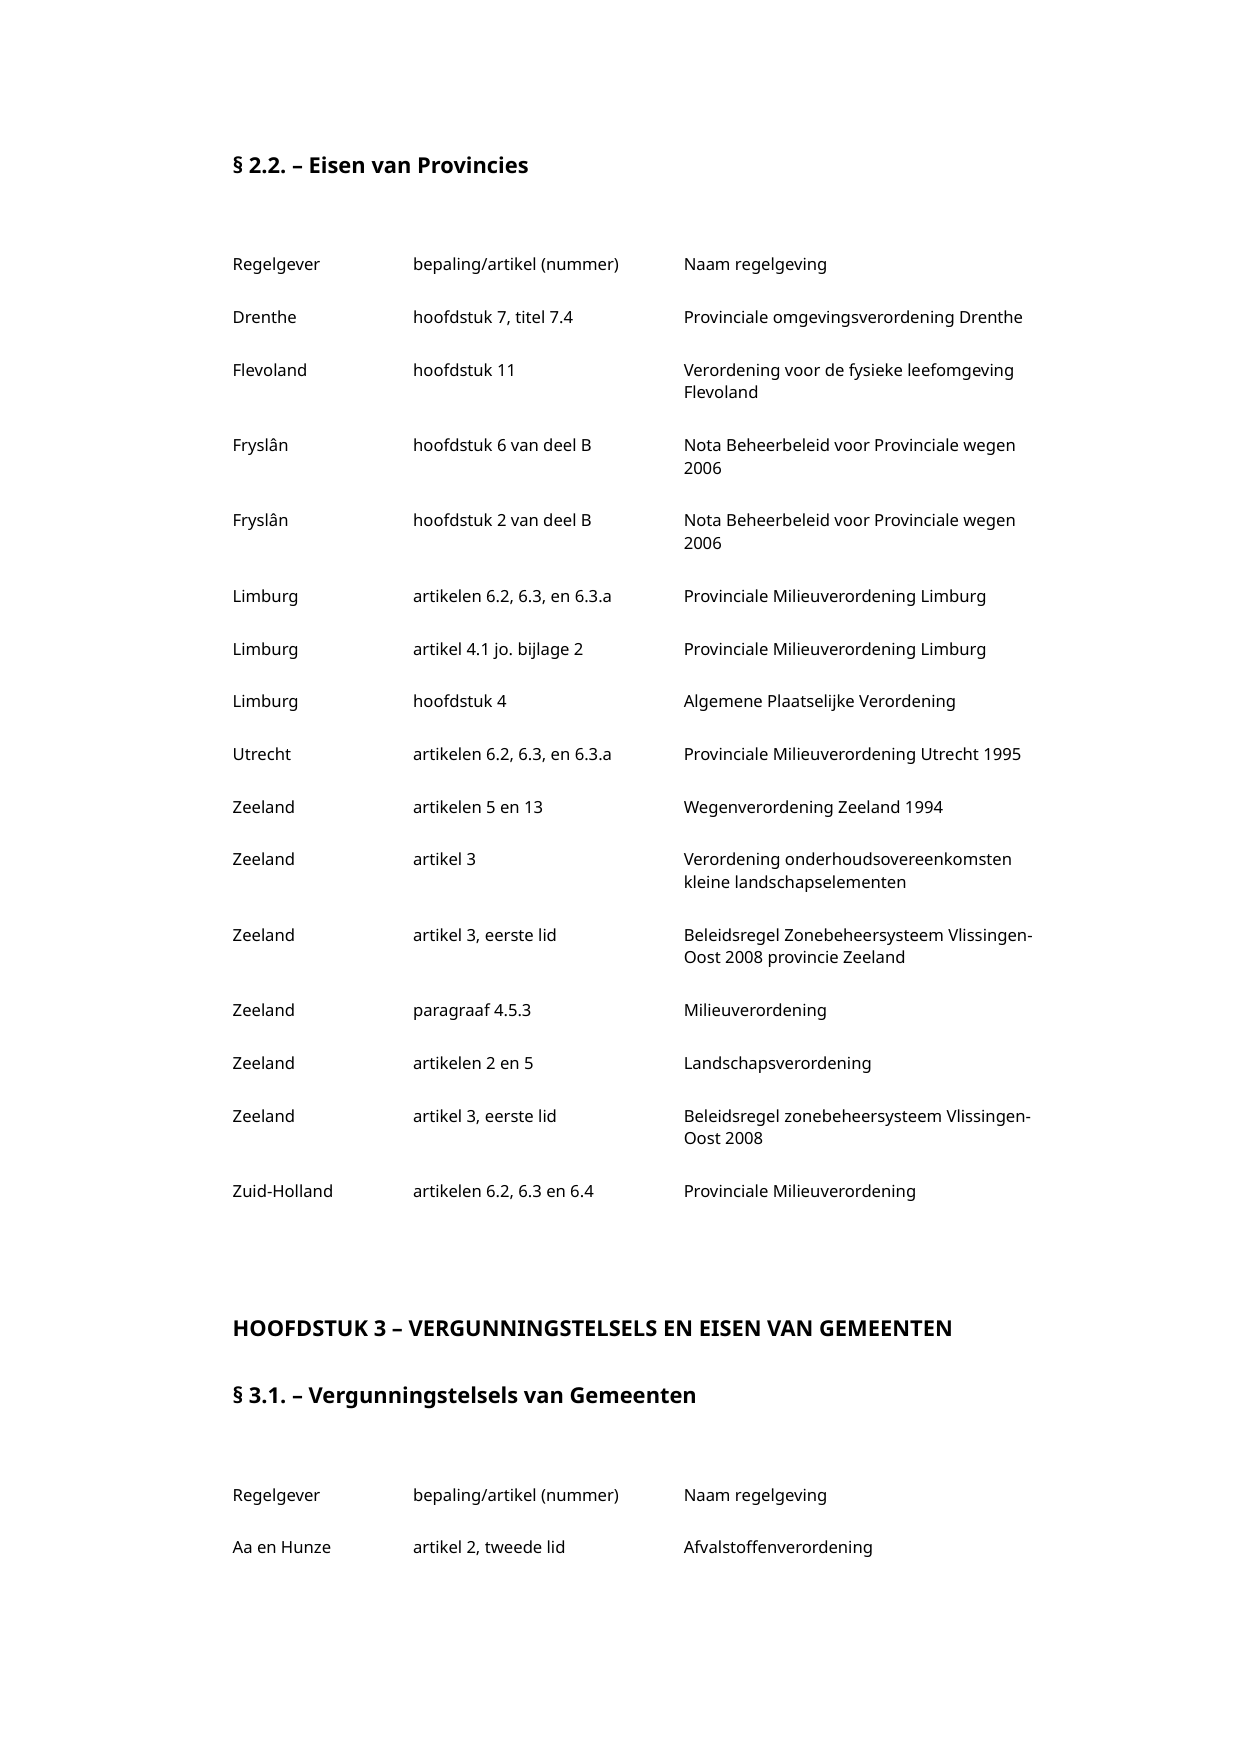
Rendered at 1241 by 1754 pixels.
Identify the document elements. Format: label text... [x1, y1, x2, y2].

table_cell Algemene Plaatselijke Verordening [684, 690, 1053, 742]
table_cell paragraaf 4.5.3 [413, 999, 683, 1051]
table_cell Provinciale Milieuverordening Limburg [684, 584, 1053, 637]
table_cell Limburg [233, 690, 413, 742]
table_header Regelgever [233, 1483, 413, 1536]
subtitle § 3.1. – Vergunningstelsels van Gemeenten [232, 1381, 1053, 1410]
table_cell artikel 2, tweede lid [413, 1536, 683, 1589]
table_header Regelgever [233, 253, 413, 305]
table_cell Zeeland [233, 795, 413, 848]
table_cell Zeeland [233, 848, 413, 923]
table_cell Zuid-Holland [233, 1180, 413, 1232]
table_cell Afvalstoffenverordening [684, 1536, 1053, 1589]
table_cell artikelen 5 en 13 [413, 795, 683, 848]
table_cell Provinciale Milieuverordening [684, 1180, 1053, 1232]
table_cell Verordening voor de fysieke leefomgeving Flevoland [684, 358, 1053, 433]
table_cell Zeeland [233, 923, 413, 999]
table_cell Milieuverordening [684, 999, 1053, 1051]
table_cell artikelen 2 en 5 [413, 1051, 683, 1104]
table_cell Drenthe [233, 305, 413, 358]
table_cell Aa en Hunze [233, 1536, 413, 1589]
table_cell Zeeland [233, 999, 413, 1051]
table_cell artikelen 6.2, 6.3 en 6.4 [413, 1180, 683, 1232]
table_cell Fryslân [233, 434, 413, 509]
table_cell Utrecht [233, 743, 413, 795]
table_cell artikel 3 [413, 848, 683, 923]
table_header bepaling/artikel (nummer) [413, 1483, 683, 1536]
table_cell Limburg [233, 584, 413, 637]
table_cell Zeeland [233, 1104, 413, 1179]
table_cell Beleidsregel Zonebeheersysteem Vlissingen-Oost 2008 provincie Zeeland [684, 923, 1053, 999]
table_header bepaling/artikel (nummer) [413, 253, 683, 305]
table_cell hoofdstuk 7, titel 7.4 [413, 305, 683, 358]
table_cell hoofdstuk 2 van deel B [413, 509, 683, 584]
table_cell hoofdstuk 6 van deel B [413, 434, 683, 509]
table_cell Limburg [233, 637, 413, 690]
table_cell artikelen 6.2, 6.3, en 6.3.a [413, 584, 683, 637]
subtitle HOOFDSTUK 3 – VERGUNNINGSTELSELS EN EISEN VAN GEMEENTEN [232, 1313, 1053, 1343]
table_cell artikelen 6.2, 6.3, en 6.3.a [413, 743, 683, 795]
table_cell Provinciale Milieuverordening Utrecht 1995 [684, 743, 1053, 795]
table_cell hoofdstuk 11 [413, 358, 683, 433]
table_cell artikel 4.1 jo. bijlage 2 [413, 637, 683, 690]
table_cell Provinciale omgevingsverordening Drenthe [684, 305, 1053, 358]
table_cell Flevoland [233, 358, 413, 433]
table_cell hoofdstuk 4 [413, 690, 683, 742]
table_cell Verordening onderhoudsovereenkomsten kleine landschapselementen [684, 848, 1053, 923]
table_cell Wegenverordening Zeeland 1994 [684, 795, 1053, 848]
table_cell artikel 3, eerste lid [413, 1104, 683, 1179]
table_cell Provinciale Milieuverordening Limburg [684, 637, 1053, 690]
table_cell Zeeland [233, 1051, 413, 1104]
table_cell Fryslân [233, 509, 413, 584]
subtitle § 2.2. – Eisen van Provincies [232, 150, 1053, 180]
table_cell Nota Beheerbeleid voor Provinciale wegen 2006 [684, 509, 1053, 584]
table_header Naam regelgeving [684, 1483, 1053, 1536]
table_cell Landschapsverordening [684, 1051, 1053, 1104]
table_cell artikel 3, eerste lid [413, 923, 683, 999]
table_cell Beleidsregel zonebeheersysteem Vlissingen-Oost 2008 [684, 1104, 1053, 1179]
table_header Naam regelgeving [684, 253, 1053, 305]
table_cell Nota Beheerbeleid voor Provinciale wegen 2006 [684, 434, 1053, 509]
